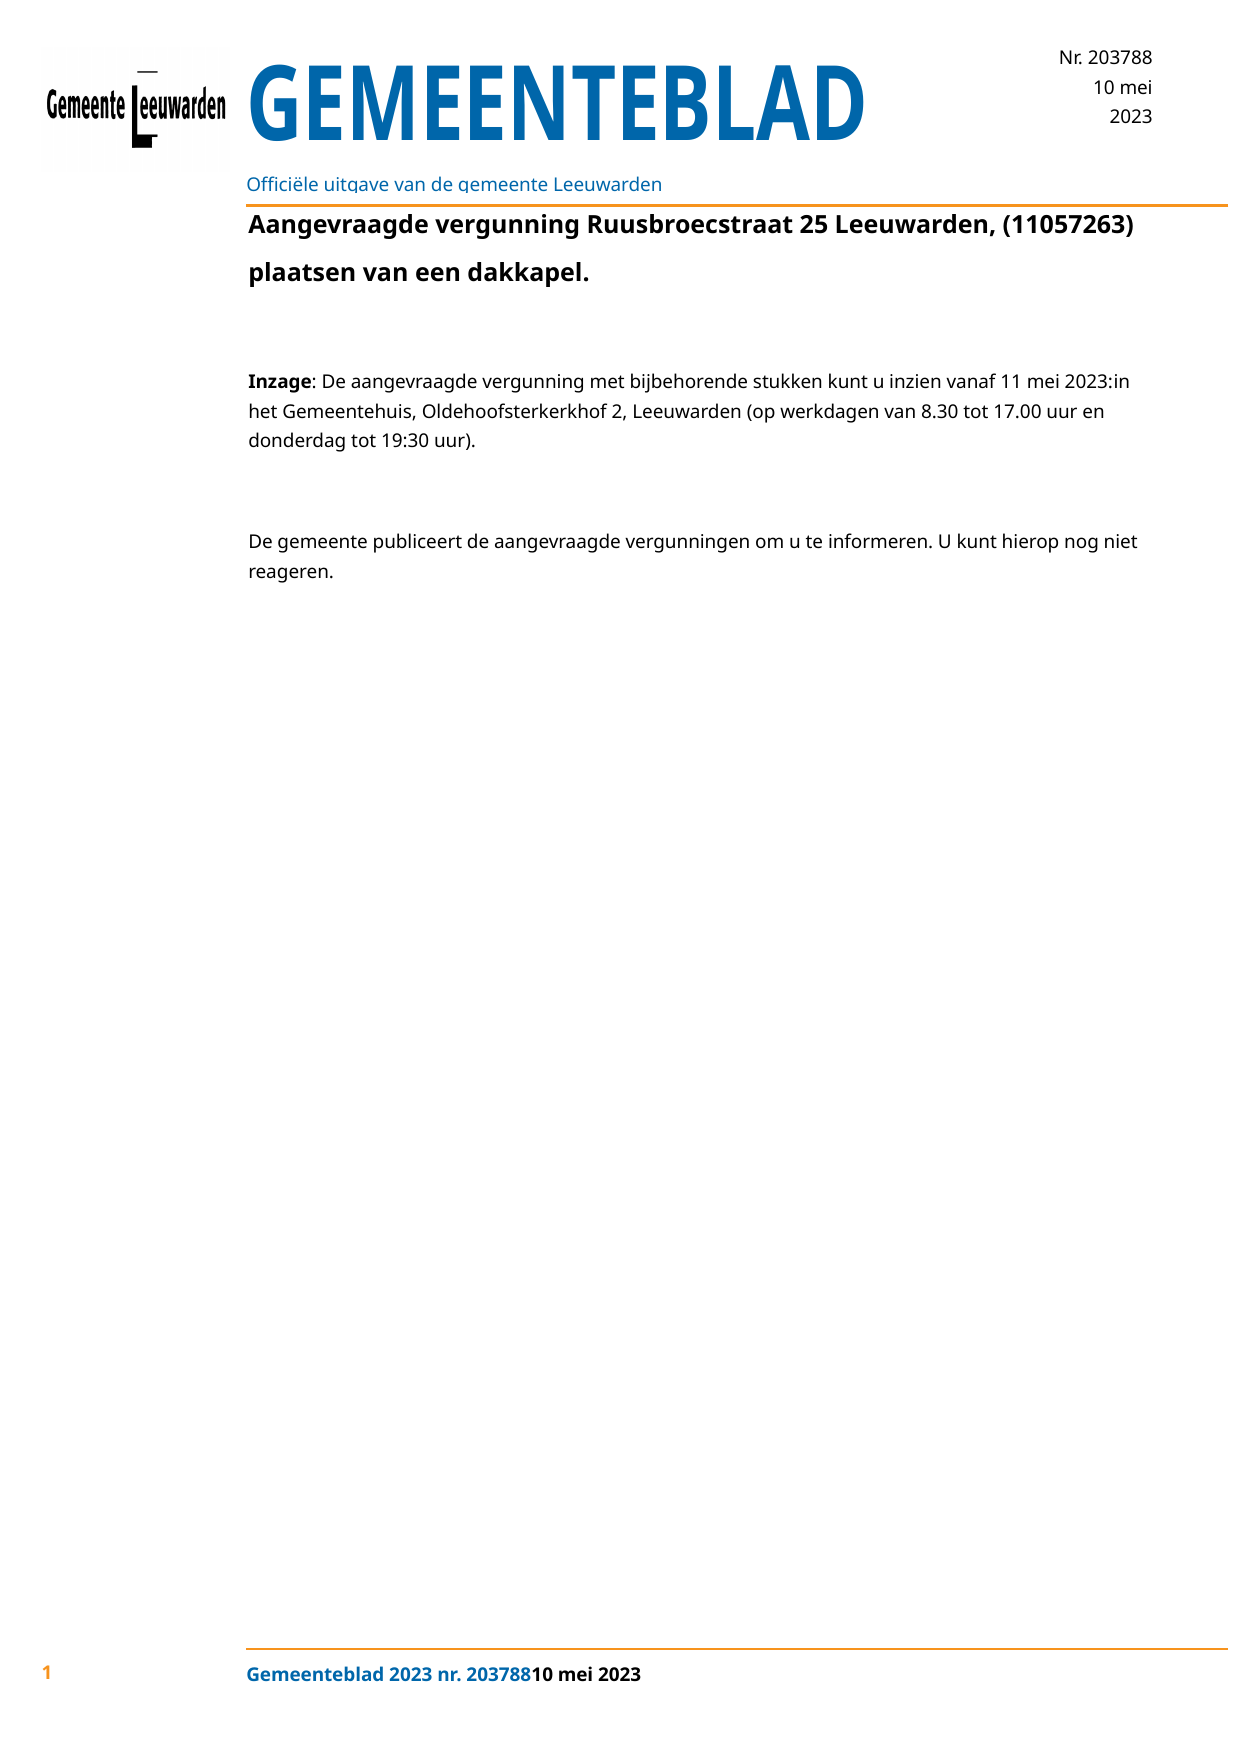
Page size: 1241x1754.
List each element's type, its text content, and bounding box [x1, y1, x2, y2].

picture [41, 47, 231, 172]
text De gemeente publiceert de aangevraagde vergunningen om u te informeren. U kunt hierop nog niet reageren. [248, 528, 1152, 584]
text Inzage: De aangevraagde vergunning met bijbehorende stukken kunt u inzien vanaf 11 mei 2023:in het Gemeentehuis, Oldehoofsterkerkhof 2, Leeuwarden (op werkdagen van 8.30 tot 17.00 uur en donderdag tot 19:30 uur). [248, 368, 1152, 453]
text Aangevraagde vergunning Ruusbroecstraat 25 Leeuwarden, (11057263) plaatsen van een dakkapel. [248, 207, 1152, 288]
